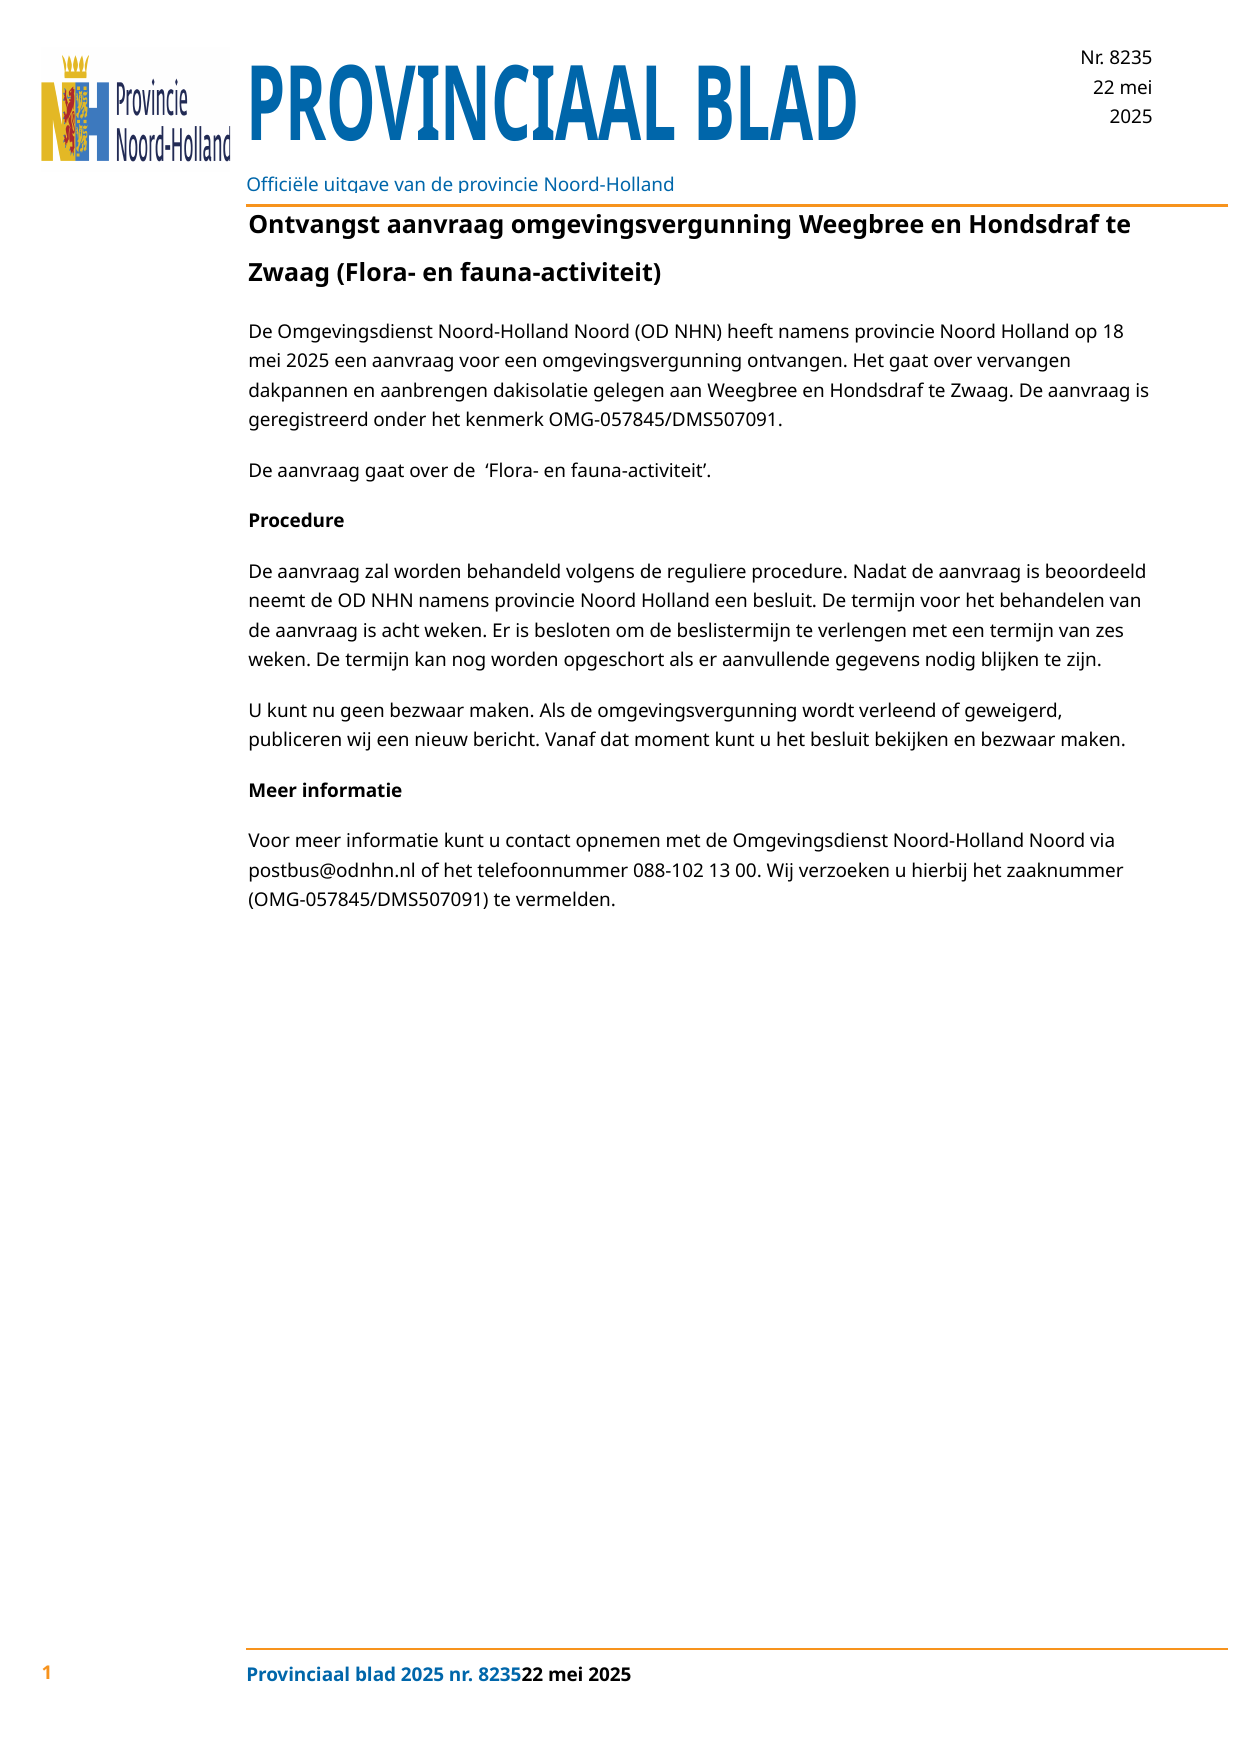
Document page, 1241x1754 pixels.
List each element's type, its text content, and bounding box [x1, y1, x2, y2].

text De aanvraag gaat over de ‘Flora- en fauna-activiteit’. [248, 457, 1152, 483]
text Meer informatie [248, 777, 1152, 803]
text Ontvangst aanvraag omgevingsvergunning Weegbree en Hondsdraf te Zwaag (Flora- en fauna-activiteit) [248, 207, 1152, 288]
picture [41, 47, 231, 172]
text Procedure [248, 507, 1152, 533]
text Voor meer informatie kunt u contact opnemen met de Omgevingsdienst Noord-Holland Noord via postbus@odnhn.nl of het telefoonnummer 088-102 13 00. Wij verzoeken u hierbij het zaaknummer (OMG-057845/DMS507091) te vermelden. [248, 827, 1152, 912]
text De Omgevingsdienst Noord-Holland Noord (OD NHN) heeft namens provincie Noord Holland op 18 mei 2025 een aanvraag voor een omgevingsvergunning ontvangen. Het gaat over vervangen dakpannen en aanbrengen dakisolatie gelegen aan Weegbree en Hondsdraf te Zwaag. De aanvraag is geregistreerd onder het kenmerk OMG-057845/DMS507091. [248, 318, 1152, 432]
text U kunt nu geen bezwaar maken. Als de omgevingsvergunning wordt verleend of geweigerd, publiceren wij een nieuw bericht. Vanaf dat moment kunt u het besluit bekijken en bezwaar maken. [248, 697, 1152, 752]
text De aanvraag zal worden behandeld volgens de reguliere procedure. Nadat de aanvraag is beoordeeld neemt de OD NHN namens provincie Noord Holland een besluit. De termijn voor het behandelen van de aanvraag is acht weken. Er is besloten om de beslistermijn te verlengen met een termijn van zes weken. De termijn kan nog worden opgeschort als er aanvullende gegevens nodig blijken te zijn. [248, 558, 1152, 672]
